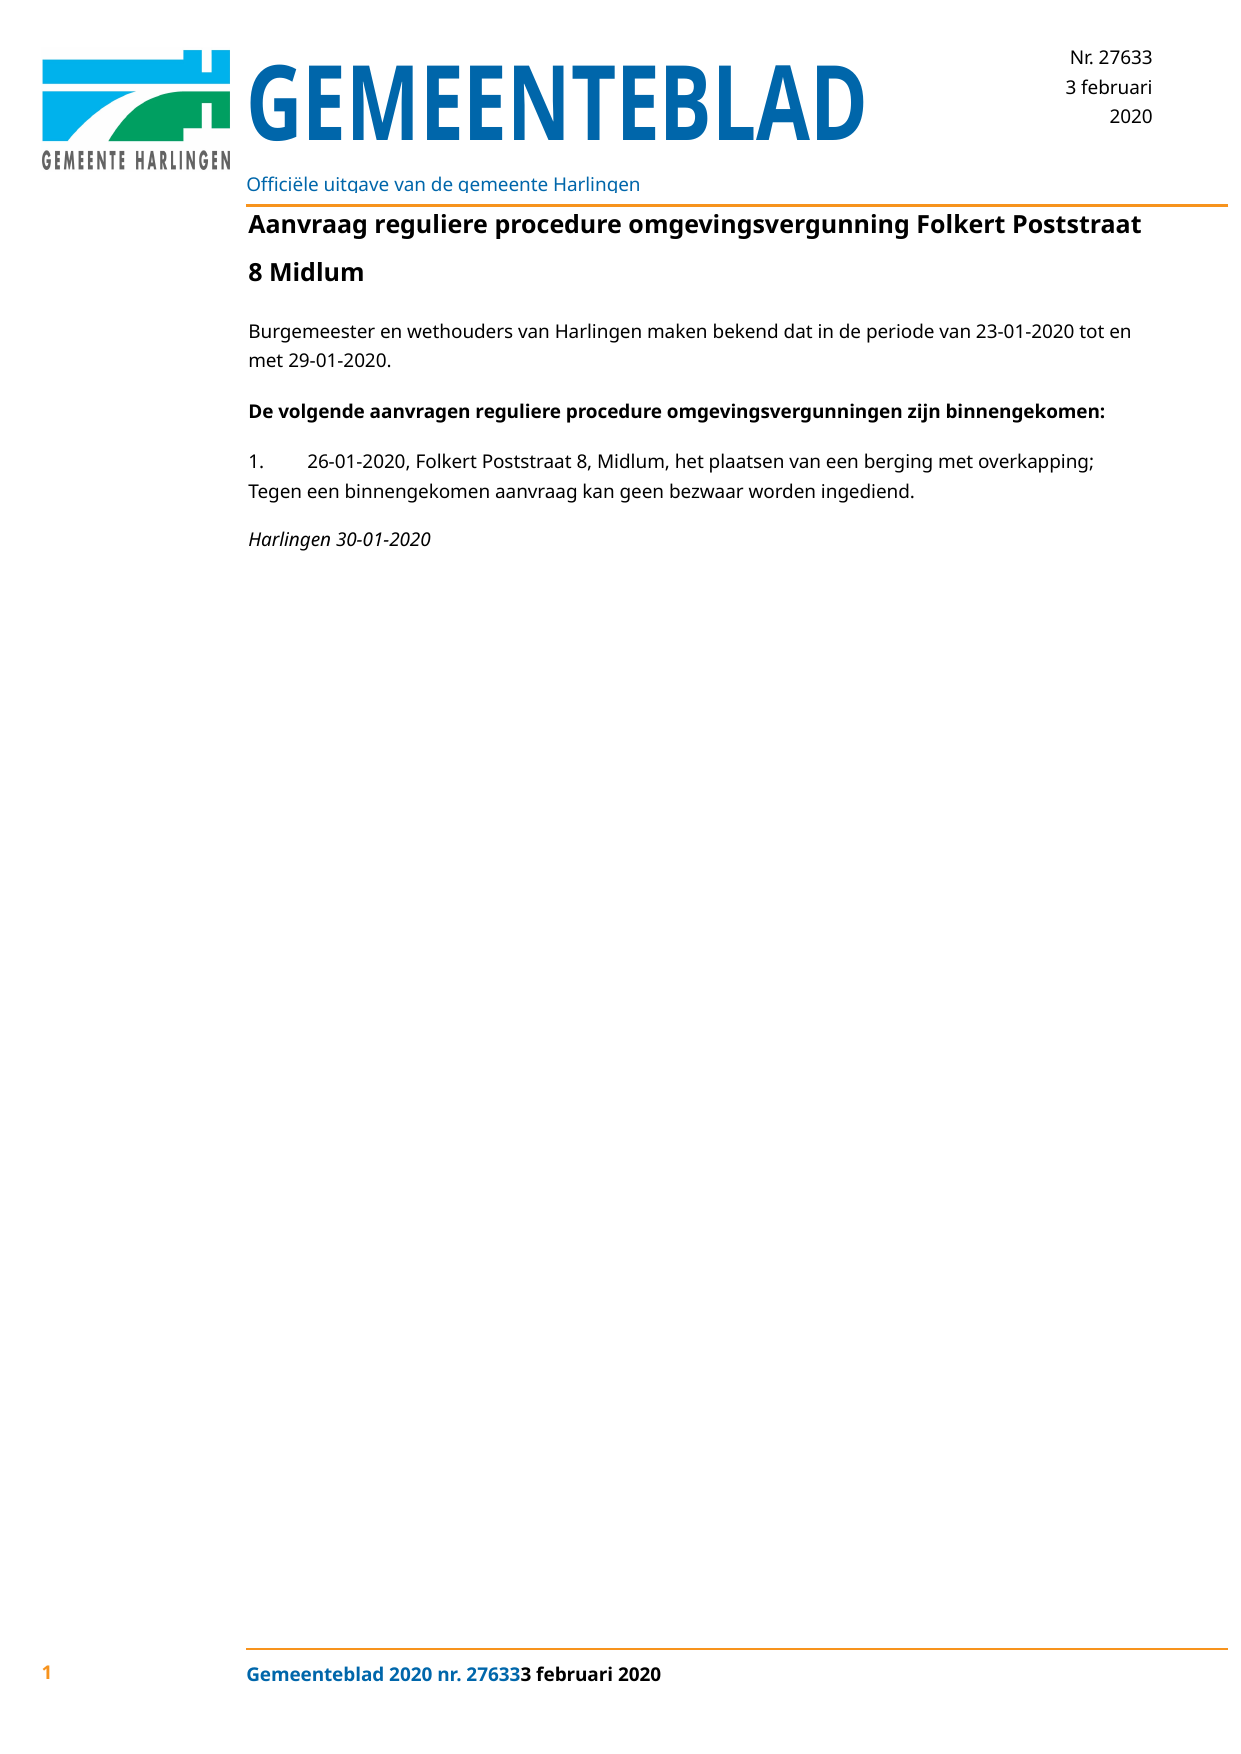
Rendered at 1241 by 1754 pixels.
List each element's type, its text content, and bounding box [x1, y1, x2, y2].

text Tegen een binnengekomen aanvraag kan geen bezwaar worden ingediend. [248, 478, 1152, 504]
text De volgende aanvragen reguliere procedure omgevingsvergunningen zijn binnengekomen: [248, 398, 1152, 424]
text Harlingen 30-01-2020 [248, 526, 1152, 551]
list 26-01-2020, Folkert Poststraat 8, Midlum, het plaatsen van een berging met overkapping; [248, 448, 1152, 474]
text Aanvraag reguliere procedure omgevingsvergunning Folkert Poststraat 8 Midlum [248, 207, 1152, 288]
picture [41, 47, 231, 172]
text Burgemeester en wethouders van Harlingen maken bekend dat in de periode van 23-01-2020 tot en met 29-01-2020. [248, 318, 1152, 373]
